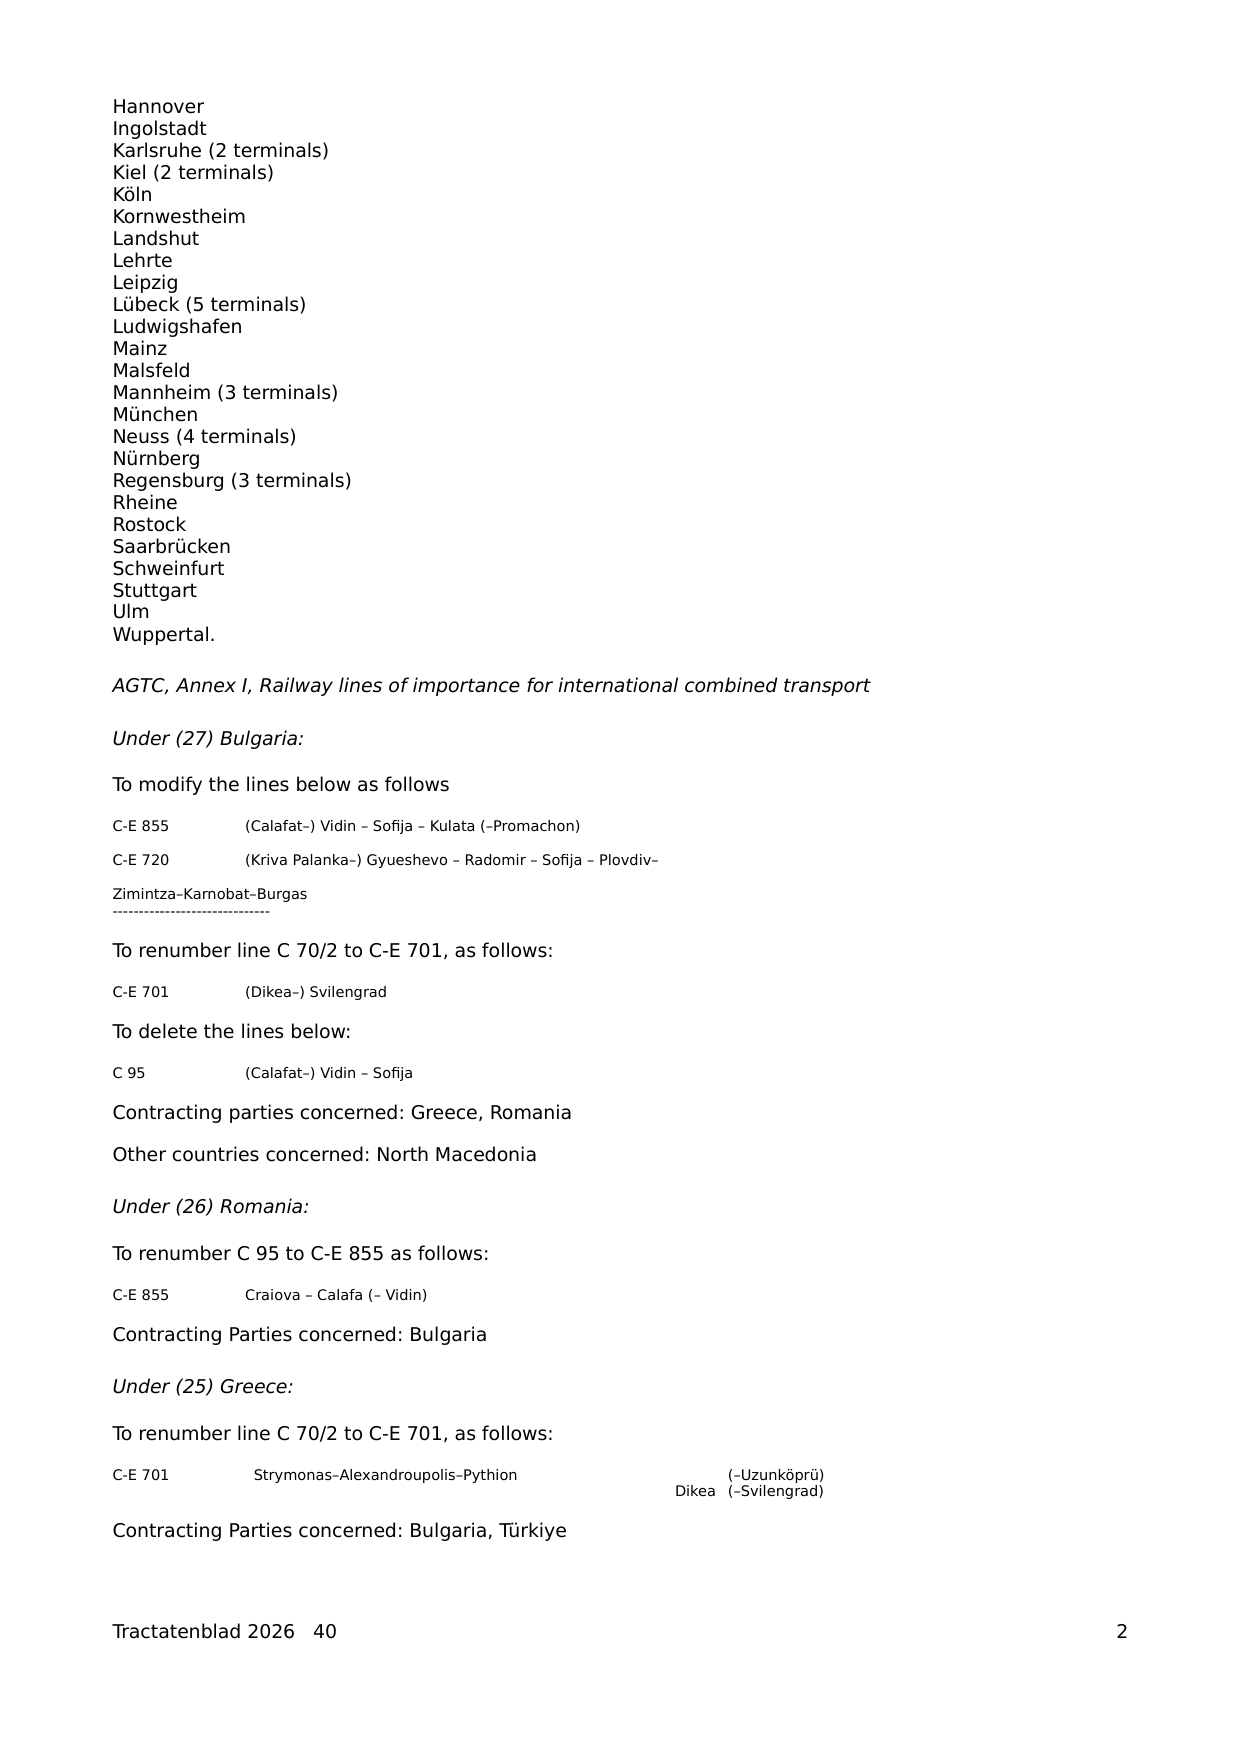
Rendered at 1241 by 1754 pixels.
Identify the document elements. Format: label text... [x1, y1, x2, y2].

text To renumber line C 70/2 to C-E 701, as follows: [112, 1422, 1128, 1444]
text Landshut [112, 228, 1128, 250]
table_header Strymonas–Alexandroupolis–Pythion [248, 1466, 722, 1483]
text Kiel (2 terminals) [112, 162, 1128, 184]
text To renumber line C 70/2 to C-E 701, as follows: [112, 940, 1128, 962]
text Ludwigshafen [112, 316, 1128, 338]
text Karlsruhe (2 terminals) [112, 140, 1128, 162]
table_header (Calafat–) Vidin – Sofija – Kulata (–Promachon) [239, 818, 1128, 835]
subtitle Under (25) Greece: [112, 1376, 1128, 1397]
table_header C-E 701 [112, 1466, 248, 1483]
text Lehrte [112, 250, 1128, 272]
text To delete the lines below: [112, 1021, 1128, 1043]
text Rheine [112, 492, 1128, 513]
text Ulm [112, 601, 1128, 623]
text Neuss (4 terminals) [112, 426, 1128, 448]
text Contracting parties concerned: Greece, Romania [112, 1102, 1128, 1124]
text Stuttgart [112, 579, 1128, 601]
text Mainz [112, 338, 1128, 360]
table_header C-E 855 [112, 818, 239, 835]
table_header C 95 [112, 1065, 239, 1082]
text Malsfeld [112, 360, 1128, 382]
table_cell Zimintza–Karnobat–Burgas ------------------------------ [112, 886, 1128, 920]
text Hannover [112, 96, 1128, 118]
table_header C-E 701 [112, 984, 239, 1001]
table_cell (Kriva Palanka–) Gyueshevo – Radomir – Sofija – Plovdiv– [239, 852, 1128, 869]
text Leipzig [112, 272, 1128, 294]
table_header (–Uzunköprü) [722, 1466, 1128, 1483]
text München [112, 404, 1128, 426]
table_cell [112, 1483, 248, 1500]
table_cell Dikea [248, 1483, 722, 1500]
text To renumber C 95 to C-E 855 as follows: [112, 1243, 1128, 1265]
text Other countries concerned: North Macedonia [112, 1144, 1128, 1166]
table_cell C-E 720 [112, 852, 239, 869]
text To modify the lines below as follows [112, 774, 1128, 796]
text Lübeck (5 terminals) [112, 294, 1128, 316]
subtitle AGTC, Annex I, Railway lines of importance for international combined transport [112, 675, 1128, 697]
text Contracting Parties concerned: Bulgaria [112, 1323, 1128, 1346]
table_cell [112, 835, 239, 852]
text Köln [112, 184, 1128, 206]
table_cell (–Svilengrad) [722, 1483, 1128, 1500]
text Schweinfurt [112, 557, 1128, 579]
table_header (Dikea–) Svilengrad [239, 984, 1128, 1001]
text Nürnberg [112, 448, 1128, 469]
table_header (Calafat–) Vidin – Sofija [239, 1065, 1128, 1082]
table_cell [239, 869, 1128, 886]
text Regensburg (3 terminals) [112, 469, 1128, 492]
table_header C-E 855 [112, 1287, 239, 1303]
text Ingolstadt [112, 118, 1128, 140]
text Mannheim (3 terminals) [112, 382, 1128, 404]
text Rostock [112, 513, 1128, 536]
subtitle Under (26) Romania: [112, 1196, 1128, 1218]
table_cell [112, 869, 239, 886]
text Wuppertal. [112, 623, 1128, 645]
table_cell [239, 835, 1128, 852]
text Contracting Parties concerned: Bulgaria, Türkiye [112, 1520, 1128, 1542]
text Kornwestheim [112, 206, 1128, 228]
table_header Craiova – Calafa (– Vidin) [239, 1287, 1128, 1303]
subtitle Under (27) Bulgaria: [112, 727, 1128, 749]
text Saarbrücken [112, 536, 1128, 557]
